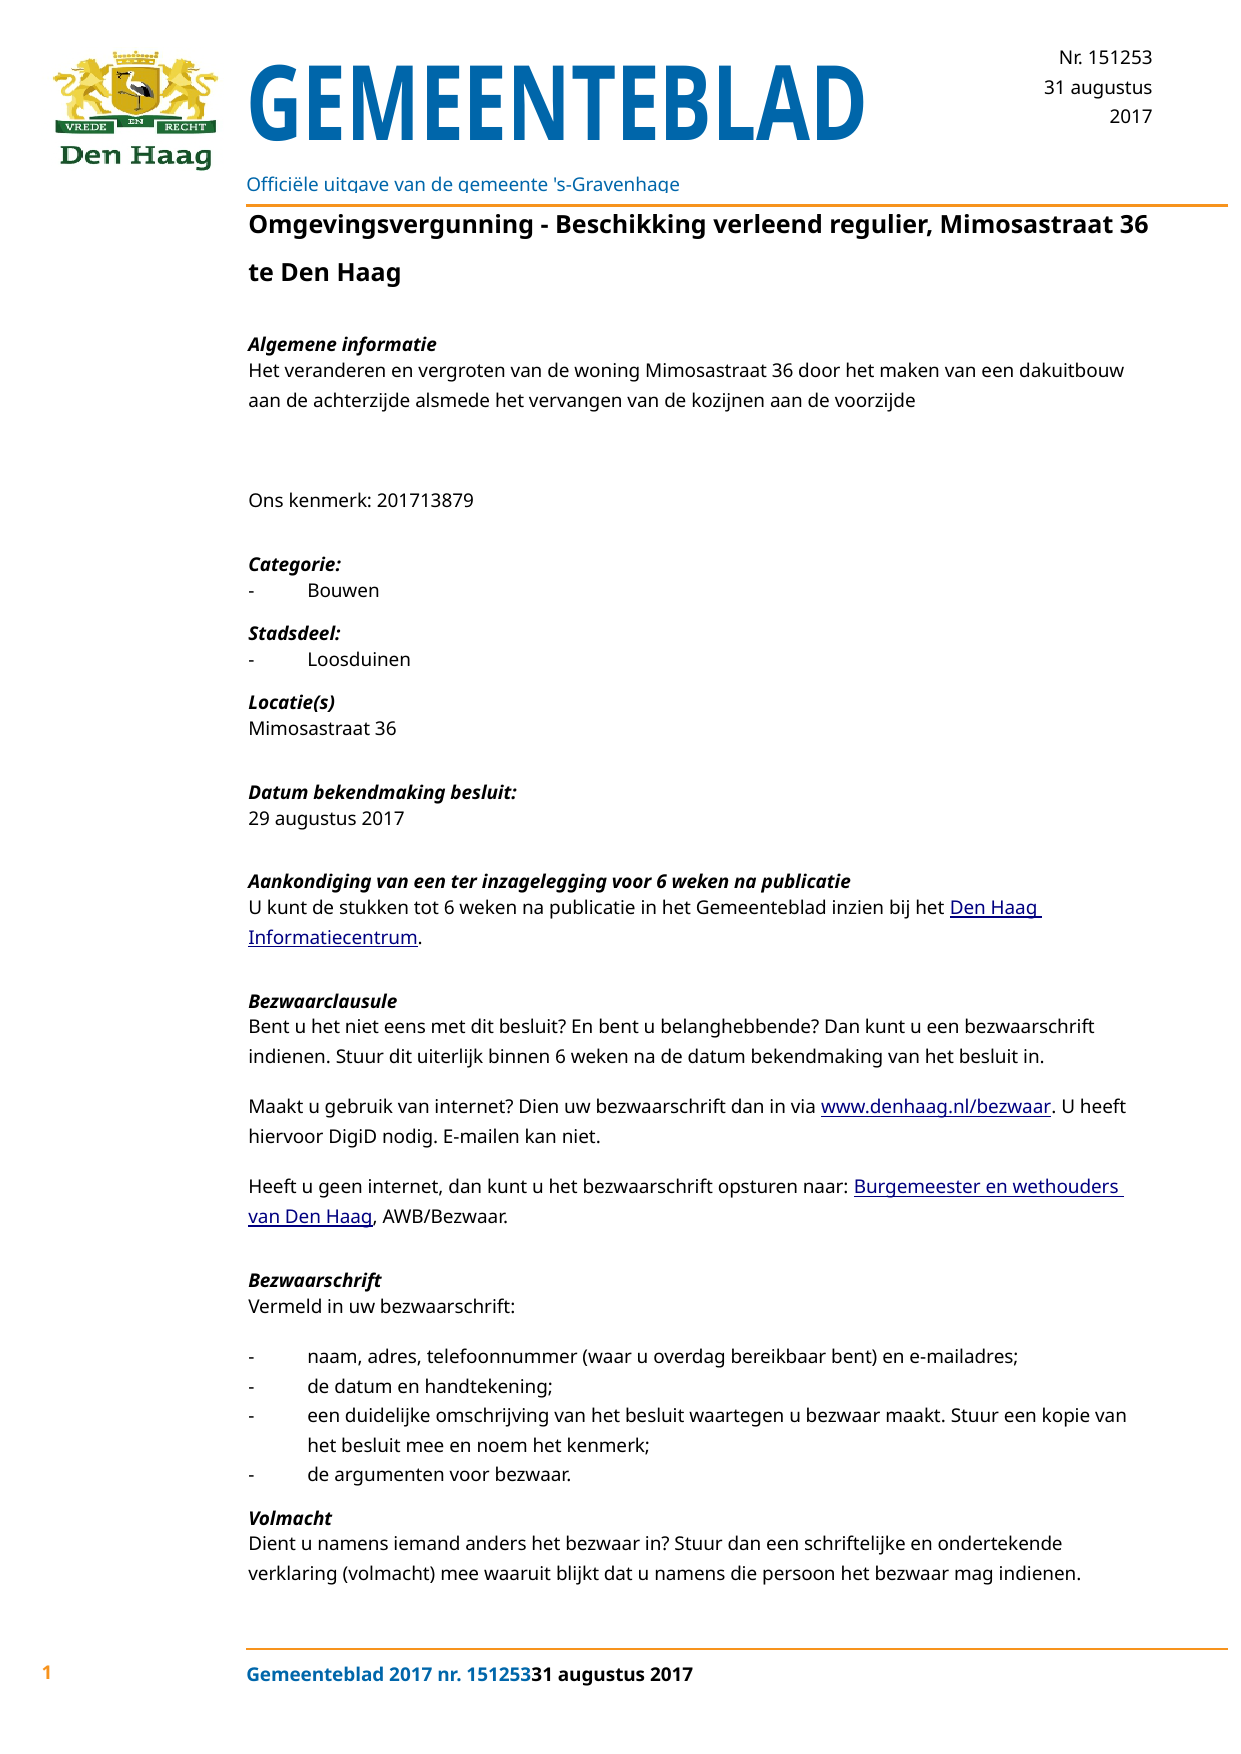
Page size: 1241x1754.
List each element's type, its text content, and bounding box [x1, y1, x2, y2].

text Vermeld in uw bezwaarschrift: [248, 1293, 1152, 1319]
text U kunt de stukken tot 6 weken na publicatie in het Gemeenteblad inzien bij het Den Haag Informatiecentrum. [248, 894, 1152, 950]
text Datum bekendmaking besluit: [248, 779, 1152, 805]
text Algemene informatie [248, 331, 1152, 357]
text Dient u namens iemand anders het bezwaar in? Stuur dan een schriftelijke en ondertekende verklaring (volmacht) mee waaruit blijkt dat u namens die persoon het bezwaar mag indienen. [248, 1531, 1152, 1586]
list de datum en handtekening; [248, 1373, 1152, 1399]
text Locatie(s) [248, 689, 1152, 715]
text Bezwaarclausule [248, 988, 1152, 1014]
text Aankondiging van een ter inzagelegging voor 6 weken na publicatie [248, 869, 1152, 894]
text Mimosastraat 36 [248, 715, 1152, 741]
text Stadsdeel: [248, 620, 1152, 646]
list Loosduinen [248, 646, 1152, 672]
text Bezwaarschrift [248, 1267, 1152, 1293]
text Bent u het niet eens met dit besluit? En bent u belanghebbende? Dan kunt u een bezwaarschrift indienen. Stuur dit uiterlijk binnen 6 weken na de datum bekendmaking van het besluit in. [248, 1014, 1152, 1069]
picture [41, 47, 231, 172]
list naam, adres, telefoonnummer (waar u overdag bereikbaar bent) en e-mailadres; [248, 1343, 1152, 1369]
text Volmacht [248, 1505, 1152, 1531]
text 29 augustus 2017 [248, 805, 1152, 830]
text Heeft u geen internet, dan kunt u het bezwaarschrift opsturen naar: Burgemeester en wethouders van Den Haag, AWB/Bezwaar. [248, 1174, 1152, 1229]
text Omgevingsvergunning - Beschikking verleend regulier, Mimosastraat 36 te Den Haag [248, 207, 1152, 288]
list Bouwen [248, 577, 1152, 603]
list een duidelijke omschrijving van het besluit waartegen u bezwaar maakt. Stuur een kopie van het besluit mee en noem het kenmerk; [248, 1402, 1152, 1458]
text Ons kenmerk: 201713879 [248, 488, 1152, 513]
text Het veranderen en vergroten van de woning Mimosastraat 36 door het maken van een dakuitbouw aan de achterzijde alsmede het vervangen van de kozijnen aan de voorzijde [248, 357, 1152, 412]
text Maakt u gebruik van internet? Dien uw bezwaarschrift dan in via www.denhaag.nl/bezwaar. U heeft hiervoor DigiD nodig. E-mailen kan niet. [248, 1094, 1152, 1149]
list de argumenten voor bezwaar. [248, 1462, 1152, 1487]
text Categorie: [248, 552, 1152, 577]
